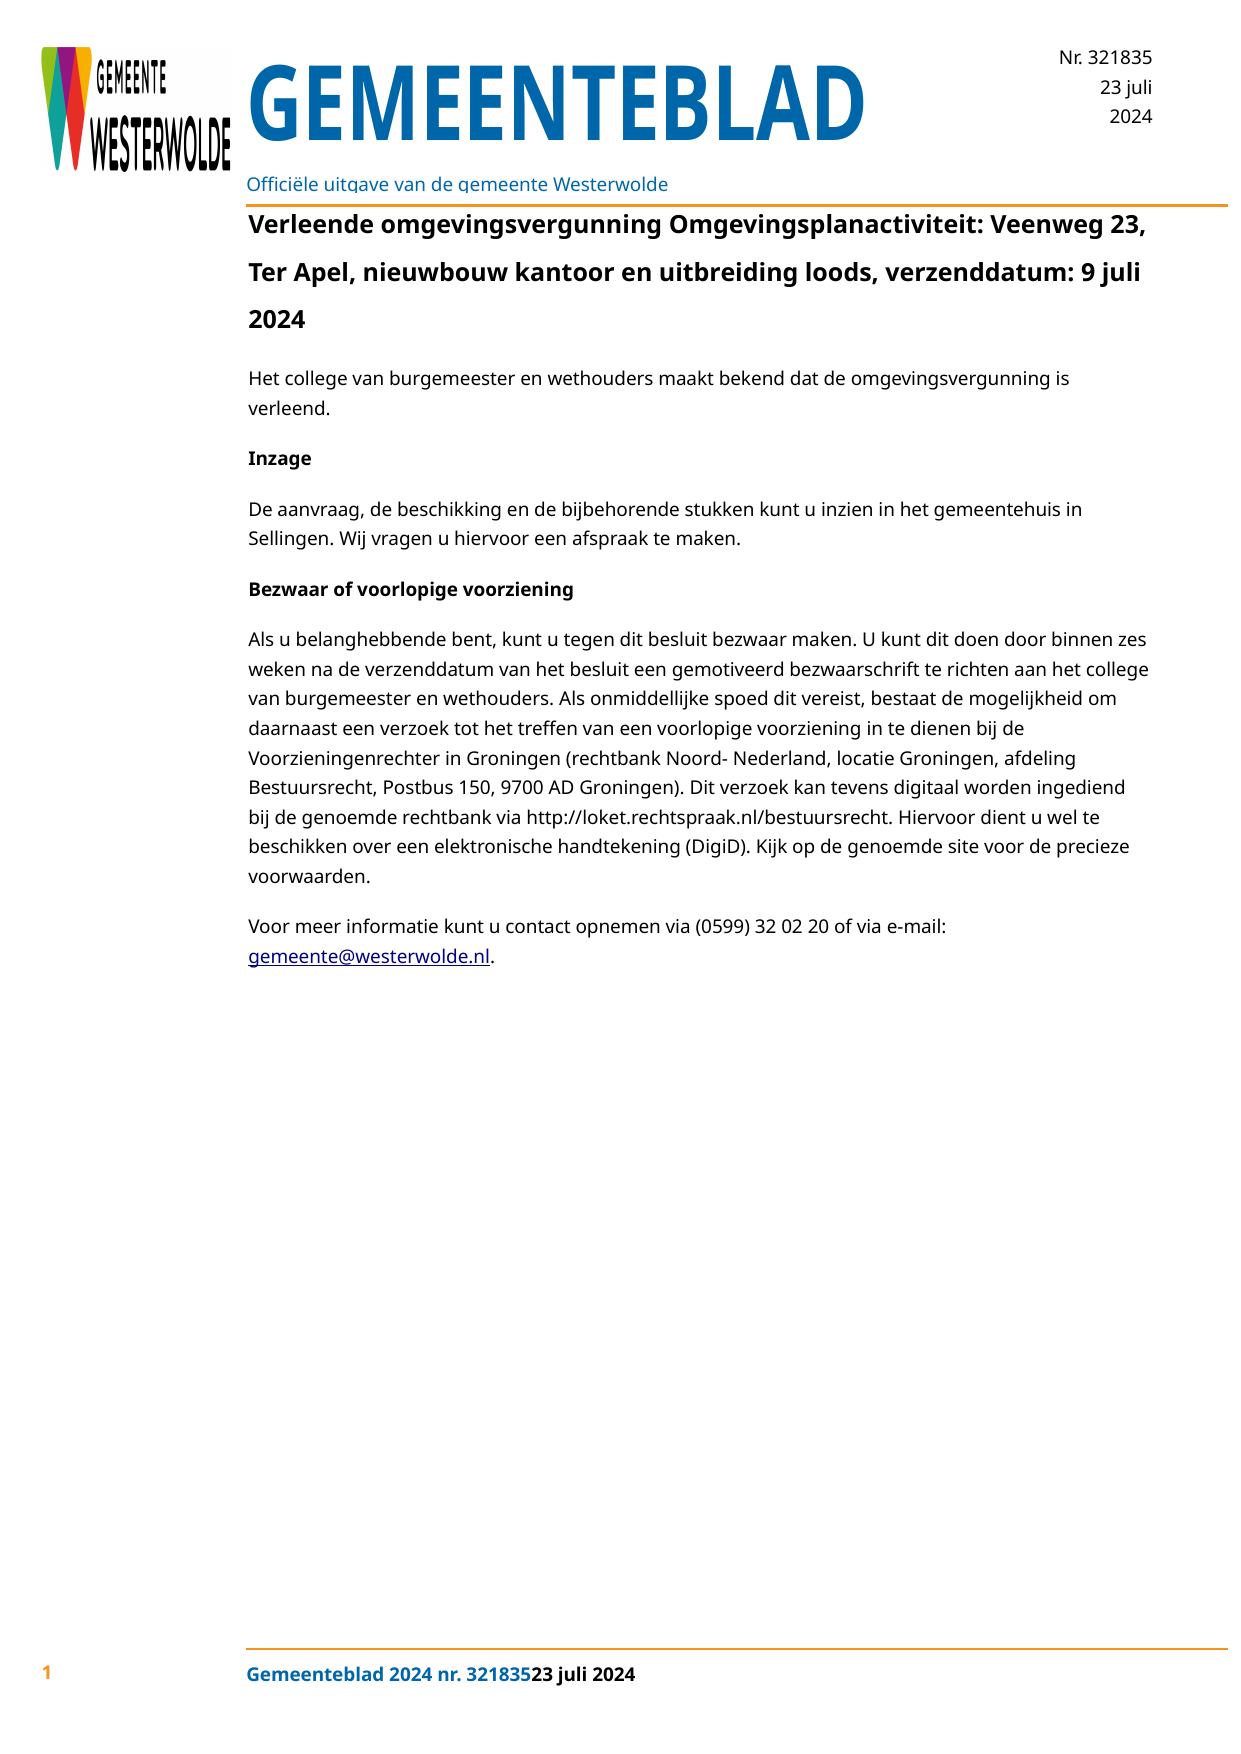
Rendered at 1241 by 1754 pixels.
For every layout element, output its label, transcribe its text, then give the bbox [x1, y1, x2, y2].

text Voor meer informatie kunt u contact opnemen via (0599) 32 02 20 of via e-mail: gemeente@westerwolde.nl. [248, 913, 1152, 969]
text Als u belanghebbende bent, kunt u tegen dit besluit bezwaar maken. U kunt dit doen door binnen zes weken na de verzenddatum van het besluit een gemotiveerd bezwaarschrift te richten aan het college van burgemeester en wethouders. Als onmiddellijke spoed dit vereist, bestaat de mogelijkheid om daarnaast een verzoek tot het treffen van een voorlopige voorziening in te dienen bij de Voorzieningenrechter in Groningen (rechtbank Noord- Nederland, locatie Groningen, afdeling Bestuursrecht, Postbus 150, 9700 AD Groningen). Dit verzoek kan tevens digitaal worden ingediend bij de genoemde rechtbank via http://loket.rechtspraak.nl/bestuursrecht. Hiervoor dient u wel te beschikken over een elektronische handtekening (DigiD). Kijk op de genoemde site voor de precieze voorwaarden. [248, 626, 1152, 889]
text Inzage [248, 446, 1152, 471]
text Verleende omgevingsvergunning Omgevingsplanactiviteit: Veenweg 23, Ter Apel, nieuwbouw kantoor en uitbreiding loods, verzenddatum: 9 juli 2024 [248, 207, 1152, 336]
picture [41, 47, 231, 172]
text De aanvraag, de beschikking en de bijbehorende stukken kunt u inzien in het gemeentehuis in Sellingen. Wij vragen u hiervoor een afspraak te maken. [248, 496, 1152, 551]
text Het college van burgemeester en wethouders maakt bekend dat de omgevingsvergunning is verleend. [248, 366, 1152, 421]
text Bezwaar of voorlopige voorziening [248, 576, 1152, 602]
